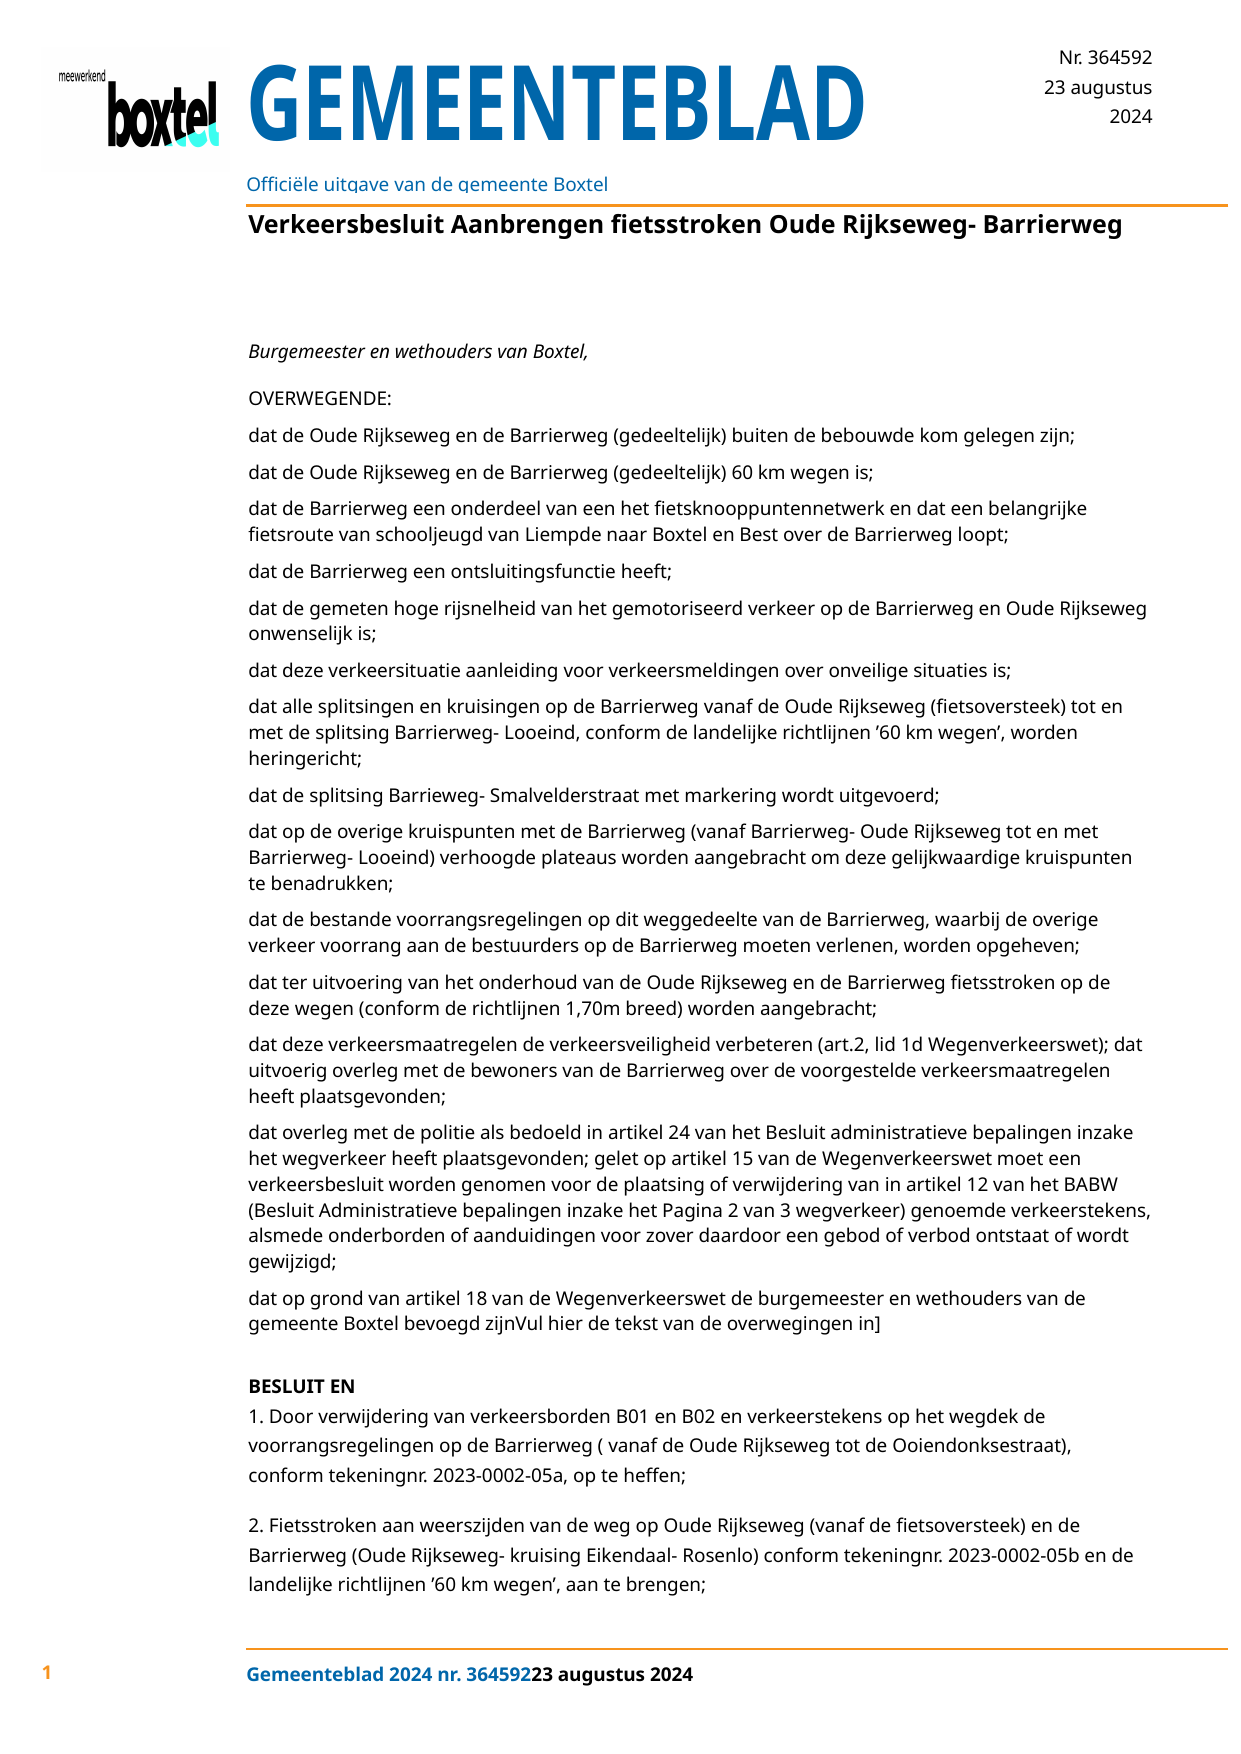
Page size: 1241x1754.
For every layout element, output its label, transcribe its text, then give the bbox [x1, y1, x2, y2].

text 2. Fietsstroken aan weerszijden van de weg op Oude Rijkseweg (vanaf de fietsoversteek) en de Barrierweg (Oude Rijkseweg- kruising Eikendaal- Rosenlo) conform tekeningnr. 2023-0002-05b en de landelijke richtlijnen ’60 km wegen’, aan te brengen; [248, 1512, 1152, 1597]
text dat de Barrierweg een onderdeel van een het fietsknooppuntennetwerk en dat een belangrijke fietsroute van schooljeugd van Liempde naar Boxtel en Best over de Barrierweg loopt; [248, 496, 1152, 547]
text dat de Oude Rijkseweg en de Barrierweg (gedeeltelijk) buiten de bebouwde kom gelegen zijn; [248, 422, 1152, 448]
text dat de Oude Rijkseweg en de Barrierweg (gedeeltelijk) 60 km wegen is; [248, 459, 1152, 485]
text dat alle splitsingen en kruisingen op de Barrierweg vanaf de Oude Rijkseweg (fietsoversteek) tot en met de splitsing Barrierweg- Looeind, conform de landelijke richtlijnen ’60 km wegen’, worden heringericht; [248, 694, 1152, 771]
text BESLUIT EN [248, 1373, 1152, 1399]
text dat de bestande voorrangsregelingen op dit weggedeelte van de Barrierweg, waarbij de overige verkeer voorrang aan de bestuurders op de Barrierweg moeten verlenen, worden opgeheven; [248, 907, 1152, 958]
picture [41, 47, 231, 172]
text dat de Barrierweg een ontsluitingsfunctie heeft; [248, 558, 1152, 584]
text dat deze verkeersmaatregelen de verkeersveiligheid verbeteren (art.2, lid 1d Wegenverkeerswet); dat uitvoerig overleg met de bewoners van de Barrierweg over de voorgestelde verkeersmaatregelen heeft plaatsgevonden; [248, 1031, 1152, 1109]
text dat op grond van artikel 18 van de Wegenverkeerswet de burgemeester en wethouders van de gemeente Boxtel bevoegd zijnVul hier de tekst van de overwegingen in] [248, 1285, 1152, 1336]
text dat ter uitvoering van het onderhoud van de Oude Rijkseweg en de Barrierweg fietsstroken op de deze wegen (conform de richtlijnen 1,70m breed) worden aangebracht; [248, 969, 1152, 1021]
text dat op de overige kruispunten met de Barrierweg (vanaf Barrierweg- Oude Rijkseweg tot en met Barrierweg- Looeind) verhoogde plateaus worden aangebracht om deze gelijkwaardige kruispunten te benadrukken; [248, 818, 1152, 896]
text 1. Door verwijdering van verkeersborden B01 en B02 en verkeerstekens op het wegdek de voorrangsregelingen op de Barrierweg ( vanaf de Oude Rijkseweg tot de Ooiendonksestraat), conform tekeningnr. 2023-0002-05a, op te heffen; [248, 1403, 1152, 1488]
text Verkeersbesluit Aanbrengen fietsstroken Oude Rijkseweg- Barrierweg [248, 207, 1152, 241]
text Burgemeester en wethouders van Boxtel, [248, 338, 1152, 364]
text dat overleg met de politie als bedoeld in artikel 24 van het Besluit administratieve bepalingen inzake het wegverkeer heeft plaatsgevonden; gelet op artikel 15 van de Wegenverkeerswet moet een verkeersbesluit worden genomen voor de plaatsing of verwijdering van in artikel 12 van het BABW (Besluit Administratieve bepalingen inzake het Pagina 2 van 3 wegverkeer) genoemde verkeerstekens, alsmede onderborden of aanduidingen voor zover daardoor een gebod of verbod ontstaat of wordt gewijzigd; [248, 1119, 1152, 1274]
text dat de gemeten hoge rijsnelheid van het gemotoriseerd verkeer op de Barrierweg en Oude Rijkseweg onwenselijk is; [248, 595, 1152, 646]
text OVERWEGENDE: [248, 386, 1152, 411]
text dat de splitsing Barrieweg- Smalvelderstraat met markering wordt uitgevoerd; [248, 782, 1152, 808]
text dat deze verkeersituatie aanleiding voor verkeersmeldingen over onveilige situaties is; [248, 657, 1152, 683]
